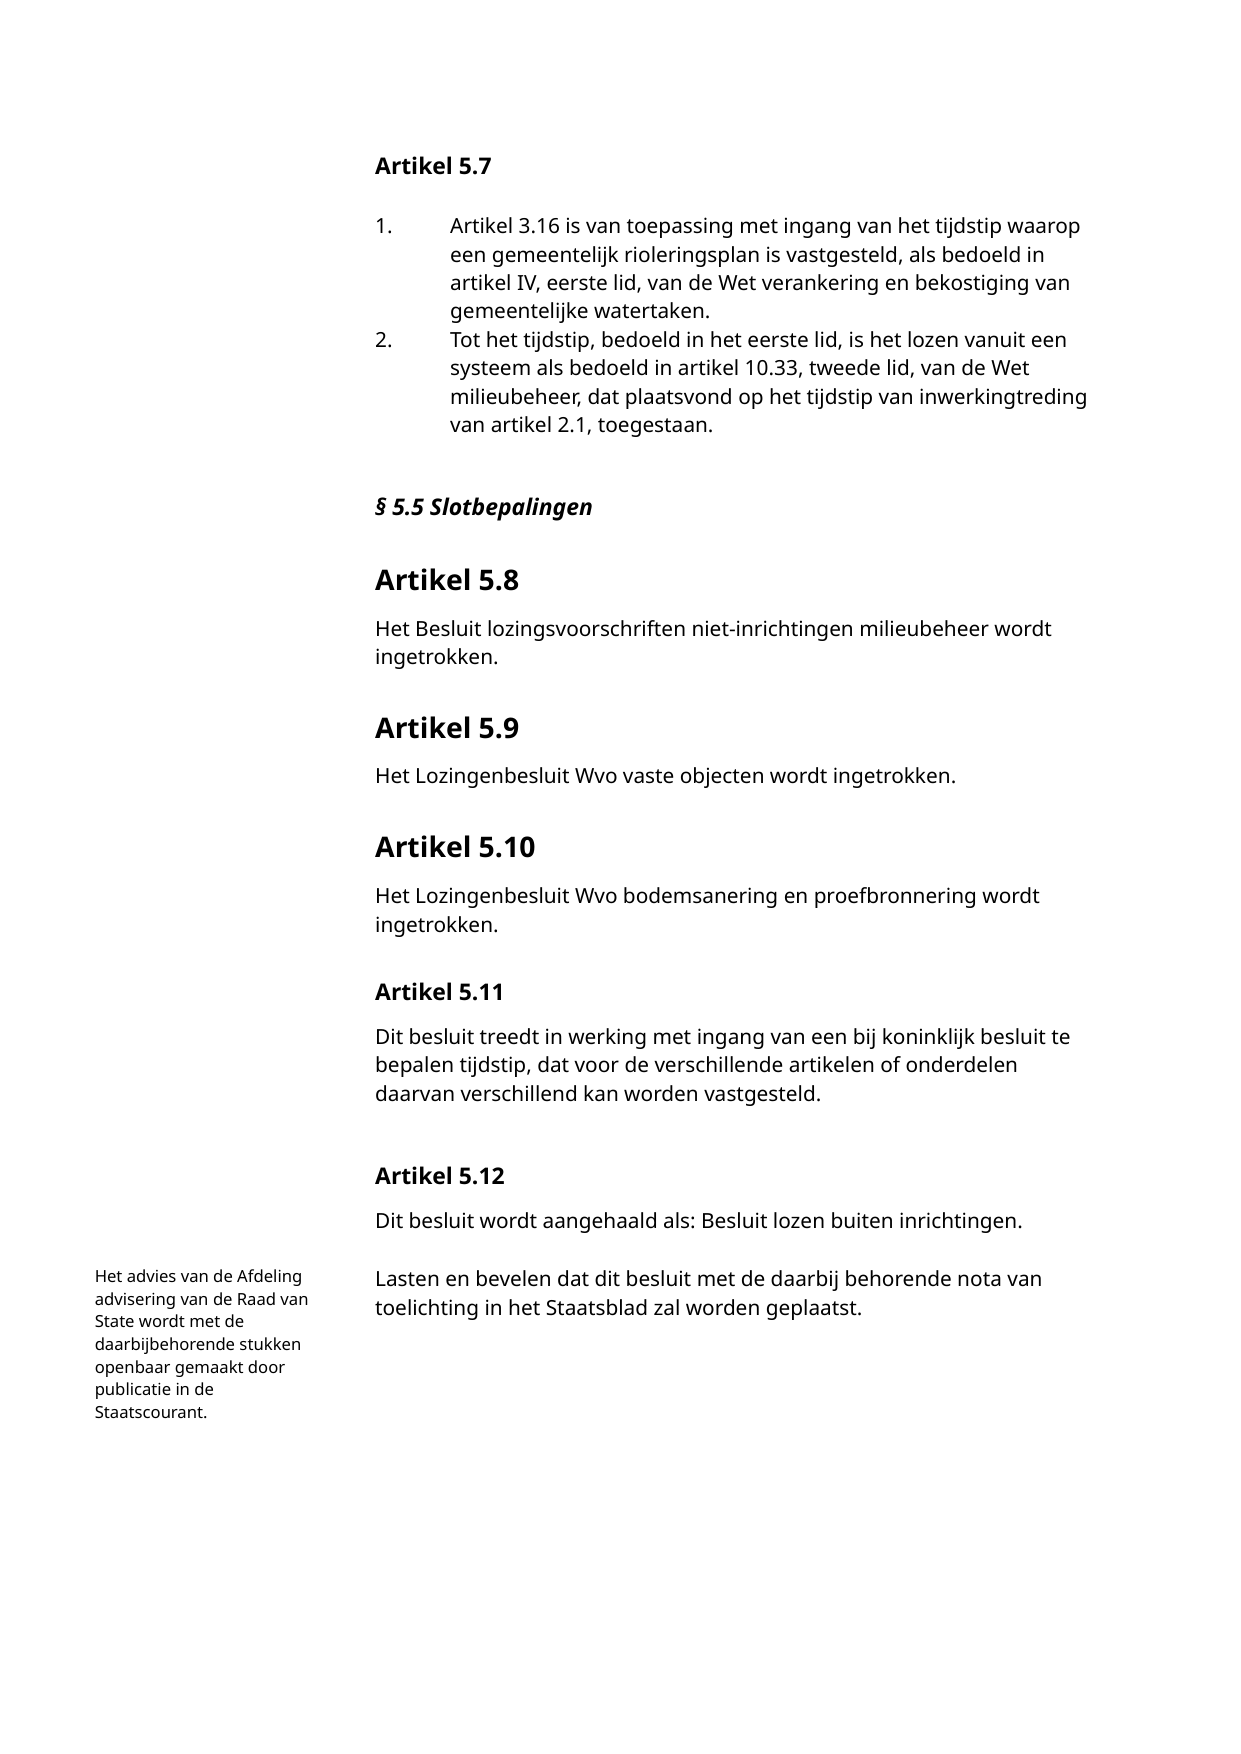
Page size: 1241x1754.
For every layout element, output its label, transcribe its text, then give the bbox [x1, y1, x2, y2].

text Dit besluit treedt in werking met ingang van een bij koninklijk besluit te bepalen tijdstip, dat voor de verschillende artikelen of onderdelen daarvan verschillend kan worden vastgesteld. [375, 1022, 1090, 1107]
subtitle Artikel 5.9 [375, 708, 1090, 747]
list Tot het tijdstip, bedoeld in het eerste lid, is het lozen vanuit een systeem als bedoeld in artikel 10.33, tweede lid, van de Wet milieubeheer, dat plaatsvond op het tijdstip van inwerkingtreding van artikel 2.1, toegestaan. [375, 325, 1090, 439]
subtitle Artikel 5.11 [375, 976, 1090, 1007]
text Lasten en bevelen dat dit besluit met de daarbij behorende nota van toelichting in het Staatsblad zal worden geplaatst. [375, 1264, 1090, 1321]
subtitle § 5.5 Slotbepalingen [375, 491, 1090, 522]
subtitle Artikel 5.7 [375, 150, 1090, 181]
subtitle Artikel 5.12 [375, 1160, 1090, 1191]
text Het advies van de Afdeling advisering van de Raad van State wordt met de daarbijbehorende stukken openbaar gemaakt door publicatie in de Staatscourant. [94, 1264, 328, 1423]
text Het Besluit lozingsvoorschriften niet-inrichtingen milieubeheer wordt ingetrokken. [375, 614, 1090, 671]
text Het Lozingenbesluit Wvo vaste objecten wordt ingetrokken. [375, 762, 1090, 790]
subtitle Artikel 5.10 [375, 828, 1090, 866]
text Het Lozingenbesluit Wvo bodemsanering en proefbronnering wordt ingetrokken. [375, 881, 1090, 938]
text Dit besluit wordt aangehaald als: Besluit lozen buiten inrichtingen. [375, 1206, 1090, 1234]
subtitle Artikel 5.8 [375, 560, 1090, 599]
list Artikel 3.16 is van toepassing met ingang van het tijdstip waarop een gemeentelijk rioleringsplan is vastgesteld, als bedoeld in artikel IV, eerste lid, van de Wet verankering en bekostiging van gemeentelijke watertaken. [375, 211, 1090, 325]
